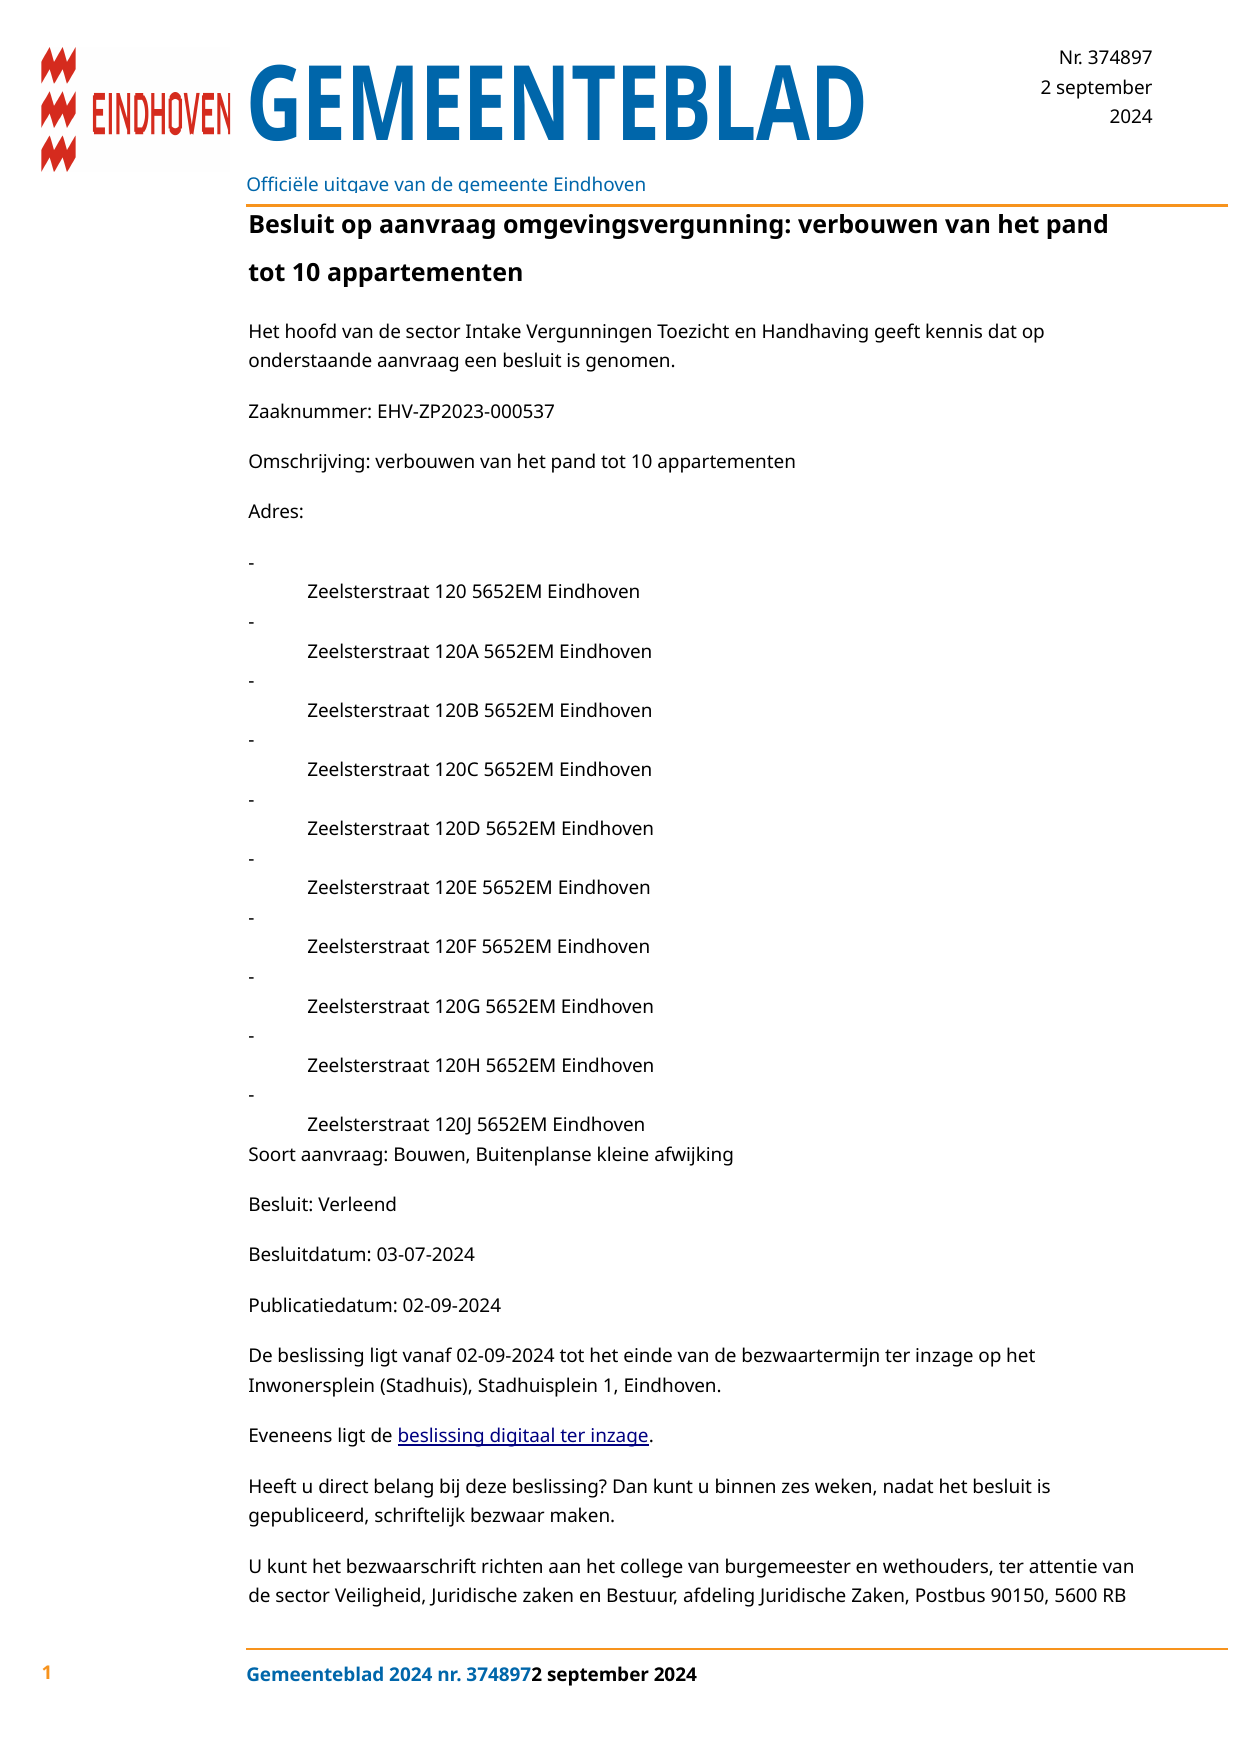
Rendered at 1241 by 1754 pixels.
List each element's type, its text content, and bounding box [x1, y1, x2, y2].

list Zeelsterstraat 120 5652EM Eindhoven [248, 579, 1152, 604]
list Zeelsterstraat 120F 5652EM Eindhoven [248, 934, 1152, 959]
list Zeelsterstraat 120J 5652EM Eindhoven [248, 1111, 1152, 1137]
text De beslissing ligt vanaf 02-09-2024 tot het einde van de bezwaartermijn ter inzage op het Inwonersplein (Stadhuis), Stadhuisplein 1, Eindhoven. [248, 1342, 1152, 1398]
text Soort aanvraag: Bouwen, Buitenplanse kleine afwijking [248, 1141, 1152, 1167]
list Zeelsterstraat 120E 5652EM Eindhoven [248, 874, 1152, 900]
text Het hoofd van de sector Intake Vergunningen Toezicht en Handhaving geeft kennis dat op onderstaande aanvraag een besluit is genomen. [248, 318, 1152, 373]
list Zeelsterstraat 120B 5652EM Eindhoven [248, 697, 1152, 723]
text Publicatiedatum: 02-09-2024 [248, 1292, 1152, 1318]
text Eveneens ligt de beslissing digitaal ter inzage. [248, 1422, 1152, 1448]
text Zaaknummer: EHV-ZP2023-000537 [248, 398, 1152, 424]
text U kunt het bezwaarschrift richten aan het college van burgemeester en wethouders, ter attentie van de sector Veiligheid, Juridische zaken en Bestuur, afdeling Juridische Zaken, Postbus 90150, 5600 RB [248, 1553, 1152, 1608]
text Besluitdatum: 03-07-2024 [248, 1242, 1152, 1267]
text Omschrijving: verbouwen van het pand tot 10 appartementen [248, 448, 1152, 474]
text Adres: [248, 499, 1152, 524]
list Zeelsterstraat 120G 5652EM Eindhoven [248, 993, 1152, 1019]
list Zeelsterstraat 120A 5652EM Eindhoven [248, 638, 1152, 664]
text Besluit: Verleend [248, 1191, 1152, 1217]
picture [41, 47, 231, 172]
list Zeelsterstraat 120D 5652EM Eindhoven [248, 815, 1152, 841]
text Heeft u direct belang bij deze beslissing? Dan kunt u binnen zes weken, nadat het besluit is gepubliceerd, schriftelijk bezwaar maken. [248, 1473, 1152, 1528]
list Zeelsterstraat 120H 5652EM Eindhoven [248, 1052, 1152, 1078]
list Zeelsterstraat 120C 5652EM Eindhoven [248, 756, 1152, 782]
text Besluit op aanvraag omgevingsvergunning: verbouwen van het pand tot 10 appartementen [248, 207, 1152, 288]
